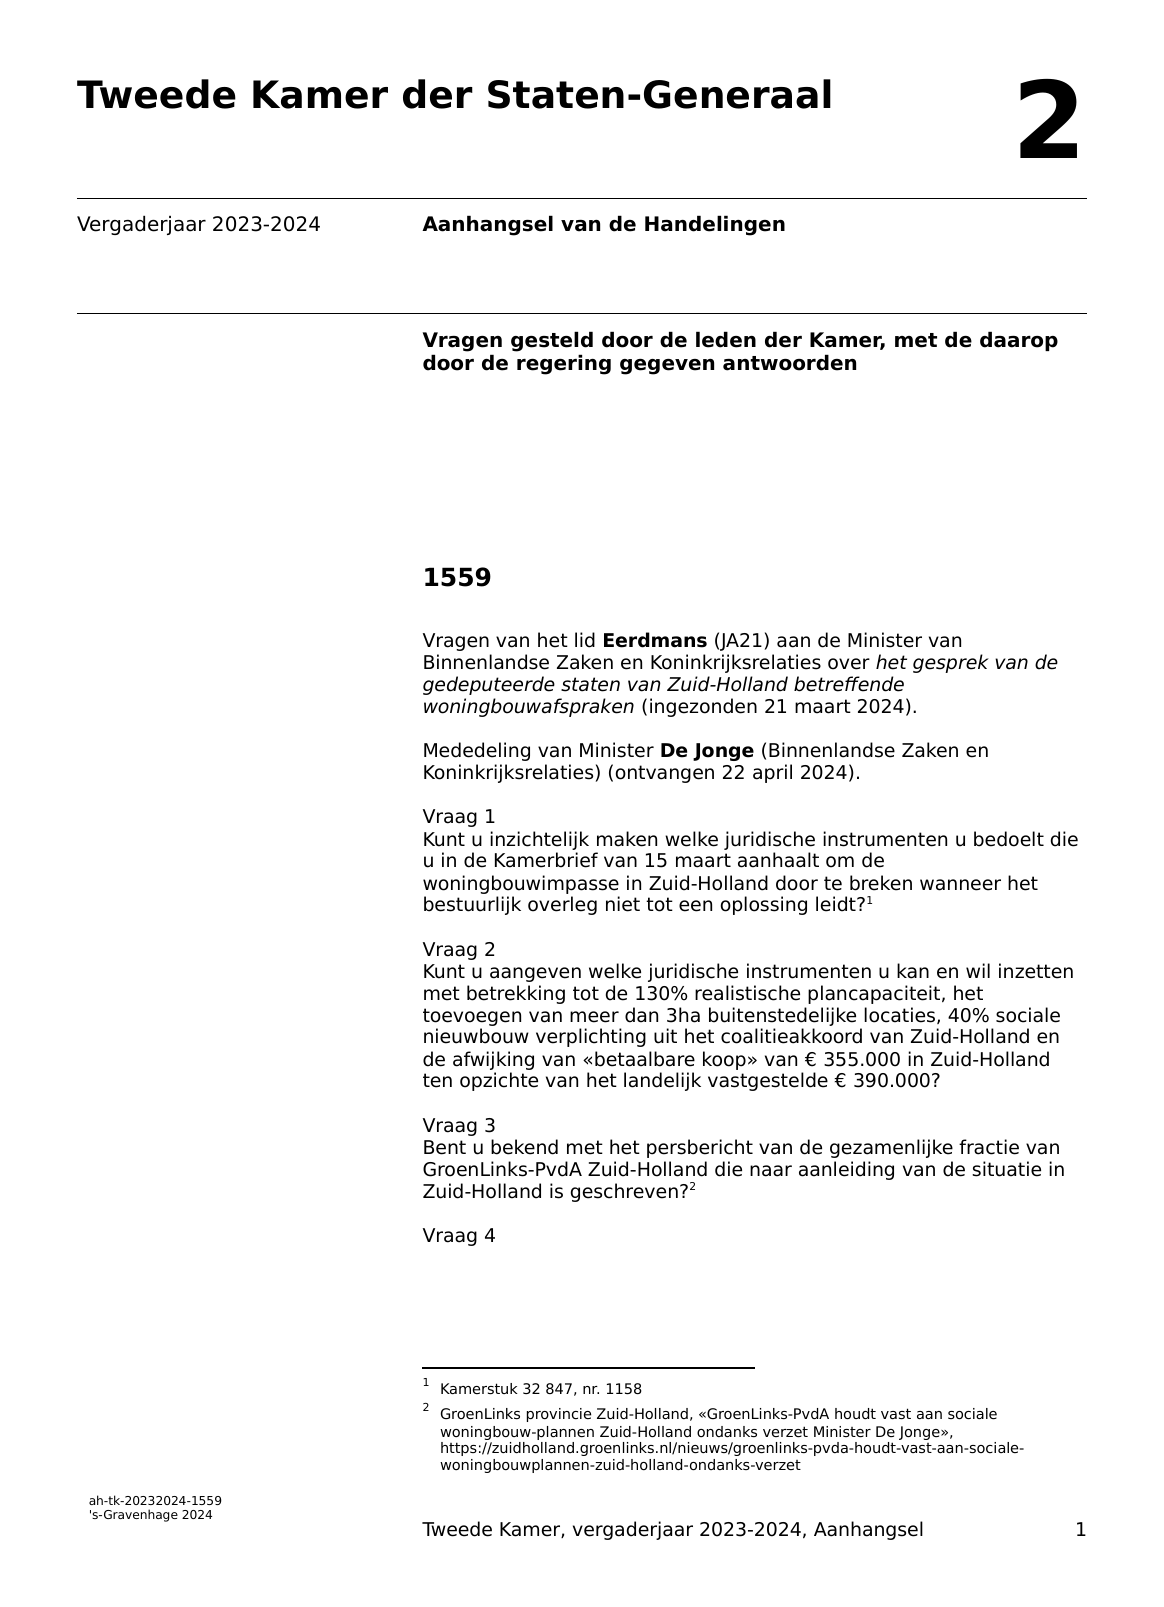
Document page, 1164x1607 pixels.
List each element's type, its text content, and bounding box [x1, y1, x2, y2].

text Vraag 4 [422, 1225, 1087, 1247]
table_header 2 [886, 59, 1087, 198]
table_cell [77, 314, 422, 375]
table_cell Aanhangsel van de Handelingen [422, 199, 1087, 313]
text GroenLinks provincie Zuid-Holland, «GroenLinks-PvdA houdt vast aan sociale woningbouw-plannen Zuid-Holland ondanks verzet Minister De Jonge», https://zuidholland.groenlinks.nl/nieuws/groenlinks-pvda-houdt-vast-aan-sociale-woningbouwplannen-zuid-holland-ondanks-verzet [422, 1402, 1087, 1474]
text Vraag 1 [422, 806, 1087, 828]
text Mededeling van Minister De Jonge (Binnenlandse Zaken en Koninkrijksrelaties) (ontvangen 22 april 2024). [422, 740, 1087, 784]
table_cell Vergaderjaar 2023-2024 [77, 199, 422, 313]
text Vraag 3 [422, 1114, 1087, 1137]
text Kunt u inzichtelijk maken welke juridische instrumenten u bedoelt die u in de Kamerbrief van 15 maart aanhaalt om de woningbouwimpasse in Zuid-Holland door te breken wanneer het bestuurlijk overleg niet tot een oplossing leidt? [422, 828, 1087, 916]
table_header Tweede Kamer der Staten-Generaal [77, 59, 886, 198]
text Bent u bekend met het persbericht van de gezamenlijke fractie van GroenLinks-PvdA Zuid-Holland die naar aanleiding van de situatie in Zuid-Holland is geschreven? [422, 1137, 1087, 1202]
table_cell Vragen gesteld door de leden der Kamer, met de daarop door de regering gegeven antwoorden [422, 314, 1087, 375]
text Vragen van het lid Eerdmans (JA21) aan de Minister van Binnenlandse Zaken en Koninkrijksrelaties over het gesprek van de gedeputeerde staten van Zuid-Holland betreffende woningbouwafspraken (ingezonden 21 maart 2024). [422, 630, 1087, 718]
text Vraag 2 [422, 938, 1087, 961]
text 's-Gravenhage 2024 [88, 1508, 323, 1522]
text ah-tk-20232024-1559 [88, 1494, 323, 1508]
text 1559 [422, 563, 1087, 592]
text Kamerstuk 32 847, nr. 1158 [422, 1377, 1087, 1399]
text Kunt u aangeven welke juridische instrumenten u kan en wil inzetten met betrekking tot de 130% realistische plancapaciteit, het toevoegen van meer dan 3ha buitenstedelijke locaties, 40% sociale nieuwbouw verplichting uit het coalitieakkoord van Zuid-Holland en de afwijking van «betaalbare koop» van € 355.000 in Zuid-Holland ten opzichte van het landelijk vastgestelde € 390.000? [422, 961, 1087, 1092]
